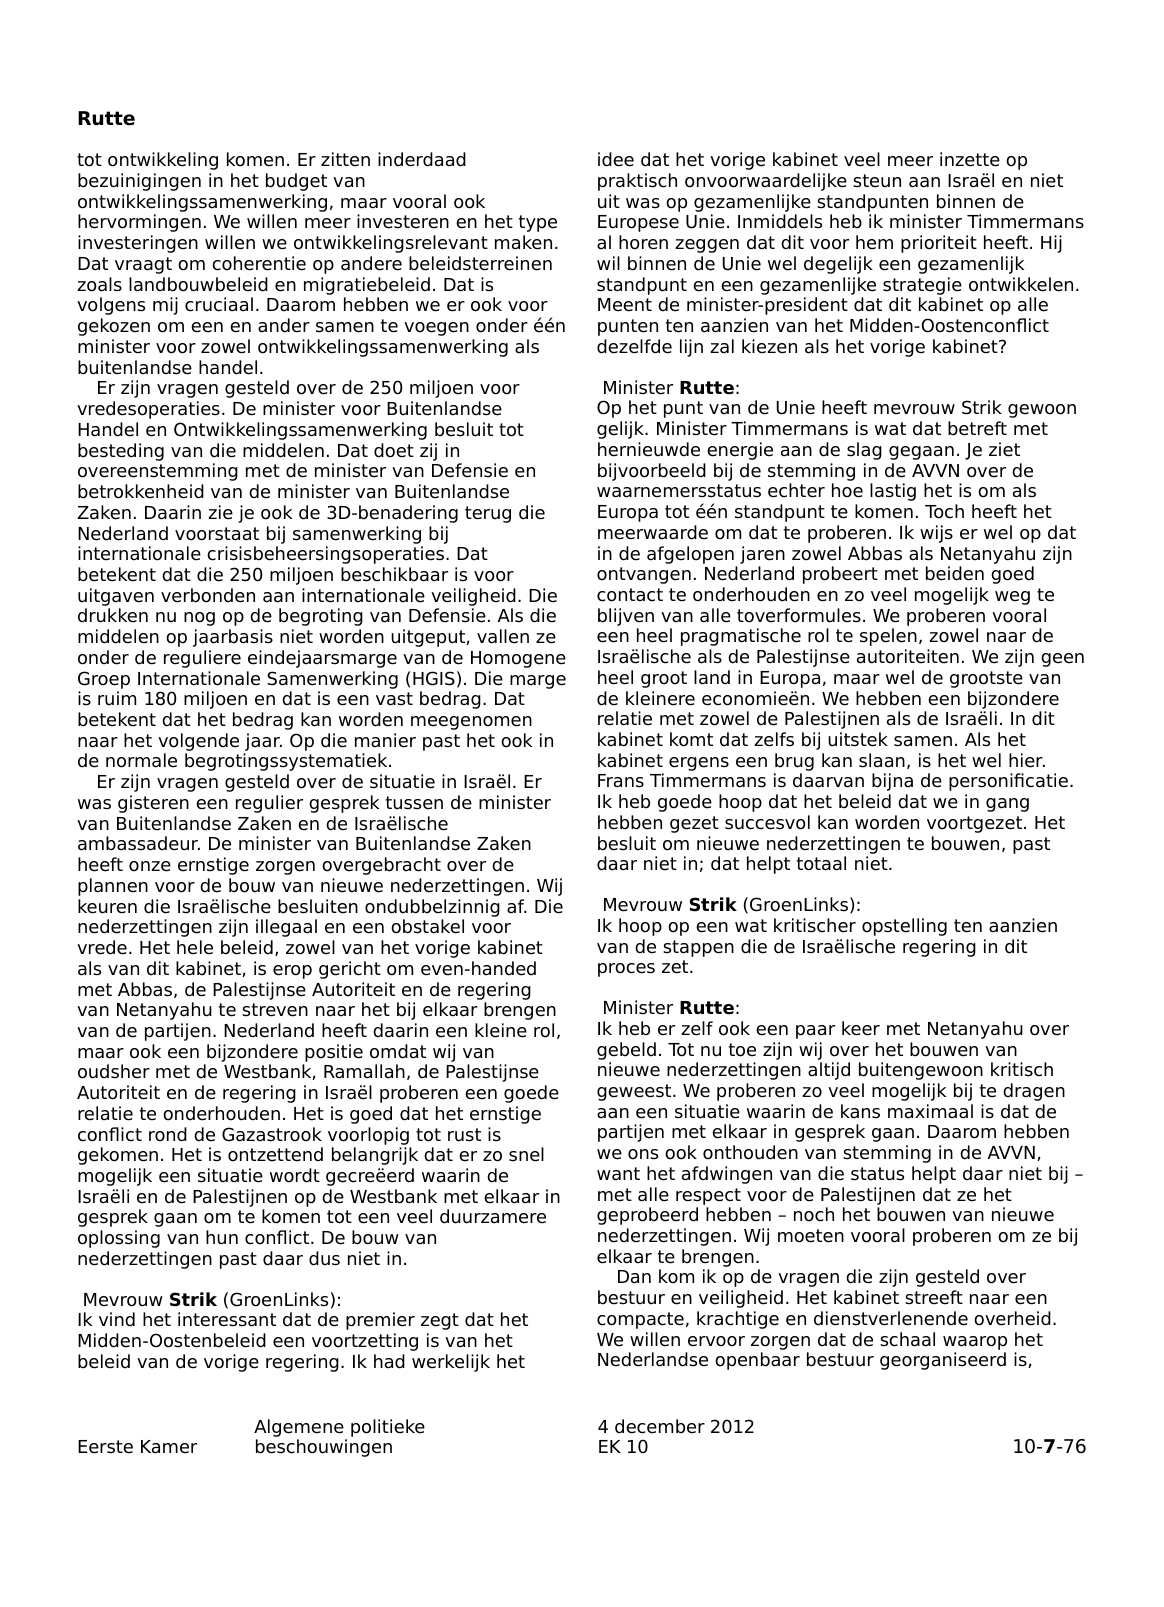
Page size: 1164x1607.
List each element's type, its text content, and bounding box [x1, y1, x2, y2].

text Ik vind het interessant dat de premier zegt dat het Midden-Oostenbeleid een voortzetting is van het beleid van de vorige regering. Ik had werkelijk het [77, 1310, 567, 1372]
text Op het punt van de Unie heeft mevrouw Strik gewoon gelijk. Minister Timmermans is wat dat betreft met hernieuwde energie aan de slag gegaan. Je ziet bijvoorbeeld bij de stemming in de AVVN over de waarnemersstatus echter hoe lastig het is om als Europa tot één standpunt te komen. Toch heeft het meerwaarde om dat te proberen. Ik wijs er wel op dat in de afgelopen jaren zowel Abbas als Netanyahu zijn ontvangen. Nederland probeert met beiden goed contact te onderhouden en zo veel mogelijk weg te blijven van alle toverformules. We proberen vooral een heel pragmatische rol te spelen, zowel naar de Israëlische als de Palestijnse autoriteiten. We zijn geen heel groot land in Europa, maar wel de grootste van de kleinere economieën. We hebben een bijzondere relatie met zowel de Palestijnen als de Israëli. In dit kabinet komt dat zelfs bij uitstek samen. Als het kabinet ergens een brug kan slaan, is het wel hier. Frans Timmermans is daarvan bijna de personificatie. Ik heb goede hoop dat het beleid dat we in gang hebben gezet succesvol kan worden voortgezet. Het besluit om nieuwe nederzettingen te bouwen, past daar niet in; dat helpt totaal niet. [596, 398, 1087, 875]
text Mevrouw Strik (GroenLinks): [596, 895, 1087, 916]
text Er zijn vragen gesteld over de 250 miljoen voor vredesoperaties. De minister voor Buitenlandse Handel en Ontwikkelingssamenwerking besluit tot besteding van die middelen. Dat doet zij in overeenstemming met de minister van Defensie en betrokkenheid van de minister van Buitenlandse Zaken. Daarin zie je ook de 3D-benadering terug die Nederland voorstaat bij samenwerking bij internationale crisisbeheersingsoperaties. Dat betekent dat die 250 miljoen beschikbaar is voor uitgaven verbonden aan internationale veiligheid. Die drukken nu nog op de begroting van Defensie. Als die middelen op jaarbasis niet worden uitgeput, vallen ze onder de reguliere eindejaarsmarge van de Homogene Groep Internationale Samenwerking (HGIS). Die marge is ruim 180 miljoen en dat is een vast bedrag. Dat betekent dat het bedrag kan worden meegenomen naar het volgende jaar. Op die manier past het ook in de normale begrotingssystematiek. [77, 378, 567, 772]
text Er zijn vragen gesteld over de situatie in Israël. Er was gisteren een regulier gesprek tussen de minister van Buitenlandse Zaken en de Israëlische ambassadeur. De minister van Buitenlandse Zaken heeft onze ernstige zorgen overgebracht over de plannen voor de bouw van nieuwe nederzettingen. Wij keuren die Israëlische besluiten ondubbelzinnig af. Die nederzettingen zijn illegaal en een obstakel voor vrede. Het hele beleid, zowel van het vorige kabinet als van dit kabinet, is erop gericht om even-handed met Abbas, de Palestijnse Autoriteit en de regering van Netanyahu te streven naar het bij elkaar brengen van de partijen. Nederland heeft daarin een kleine rol, maar ook een bijzondere positie omdat wij van oudsher met de Westbank, Ramallah, de Palestijnse Autoriteit en de regering in Israël proberen een goede relatie te onderhouden. Het is goed dat het ernstige conflict rond de Gazastrook voorlopig tot rust is gekomen. Het is ontzettend belangrijk dat er zo snel mogelijk een situatie wordt gecreëerd waarin de Israëli en de Palestijnen op de Westbank met elkaar in gesprek gaan om te komen tot een veel duurzamere oplossing van hun conflict. De bouw van nederzettingen past daar dus niet in. [77, 772, 567, 1269]
text Dan kom ik op de vragen die zijn gesteld over bestuur en veiligheid. Het kabinet streeft naar een compacte, krachtige en dienstverlenende overheid. We willen ervoor zorgen dat de schaal waarop het Nederlandse openbaar bestuur georganiseerd is, [596, 1267, 1087, 1371]
text Minister Rutte: [596, 377, 1087, 398]
text Ik hoop op een wat kritischer opstelling ten aanzien van de stappen die de Israëlische regering in dit proces zet. [596, 916, 1087, 978]
text idee dat het vorige kabinet veel meer inzette op praktisch onvoorwaardelijke steun aan Israël en niet uit was op gezamenlijke standpunten binnen de Europese Unie. Inmiddels heb ik minister Timmermans al horen zeggen dat dit voor hem prioriteit heeft. Hij wil binnen de Unie wel degelijk een gezamenlijk standpunt en een gezamenlijke strategie ontwikkelen. Meent de minister-president dat dit kabinet op alle punten ten aanzien van het Midden-Oostenconflict dezelfde lijn zal kiezen als het vorige kabinet? [596, 150, 1087, 357]
text Ik heb er zelf ook een paar keer met Netanyahu over gebeld. Tot nu toe zijn wij over het bouwen van nieuwe nederzettingen altijd buitengewoon kritisch geweest. We proberen zo veel mogelijk bij te dragen aan een situatie waarin de kans maximaal is dat de partijen met elkaar in gesprek gaan. Daarom hebben we ons ook onthouden van stemming in de AVVN, want het afdwingen van die status helpt daar niet bij – met alle respect voor de Palestijnen dat ze het geprobeerd hebben – noch het bouwen van nieuwe nederzettingen. Wij moeten vooral proberen om ze bij elkaar te brengen. [596, 1019, 1087, 1267]
text tot ontwikkeling komen. Er zitten inderdaad bezuinigingen in het budget van ontwikkelingssamenwerking, maar vooral ook hervormingen. We willen meer investeren en het type investeringen willen we ontwikkelingsrelevant maken. Dat vraagt om coherentie op andere beleidsterreinen zoals landbouwbeleid en migratiebeleid. Dat is volgens mij cruciaal. Daarom hebben we er ook voor gekozen om een en ander samen te voegen onder één minister voor zowel ontwikkelingssamenwerking als buitenlandse handel. [77, 150, 567, 378]
text Minister Rutte: [596, 998, 1087, 1019]
text Mevrouw Strik (GroenLinks): [77, 1289, 567, 1310]
